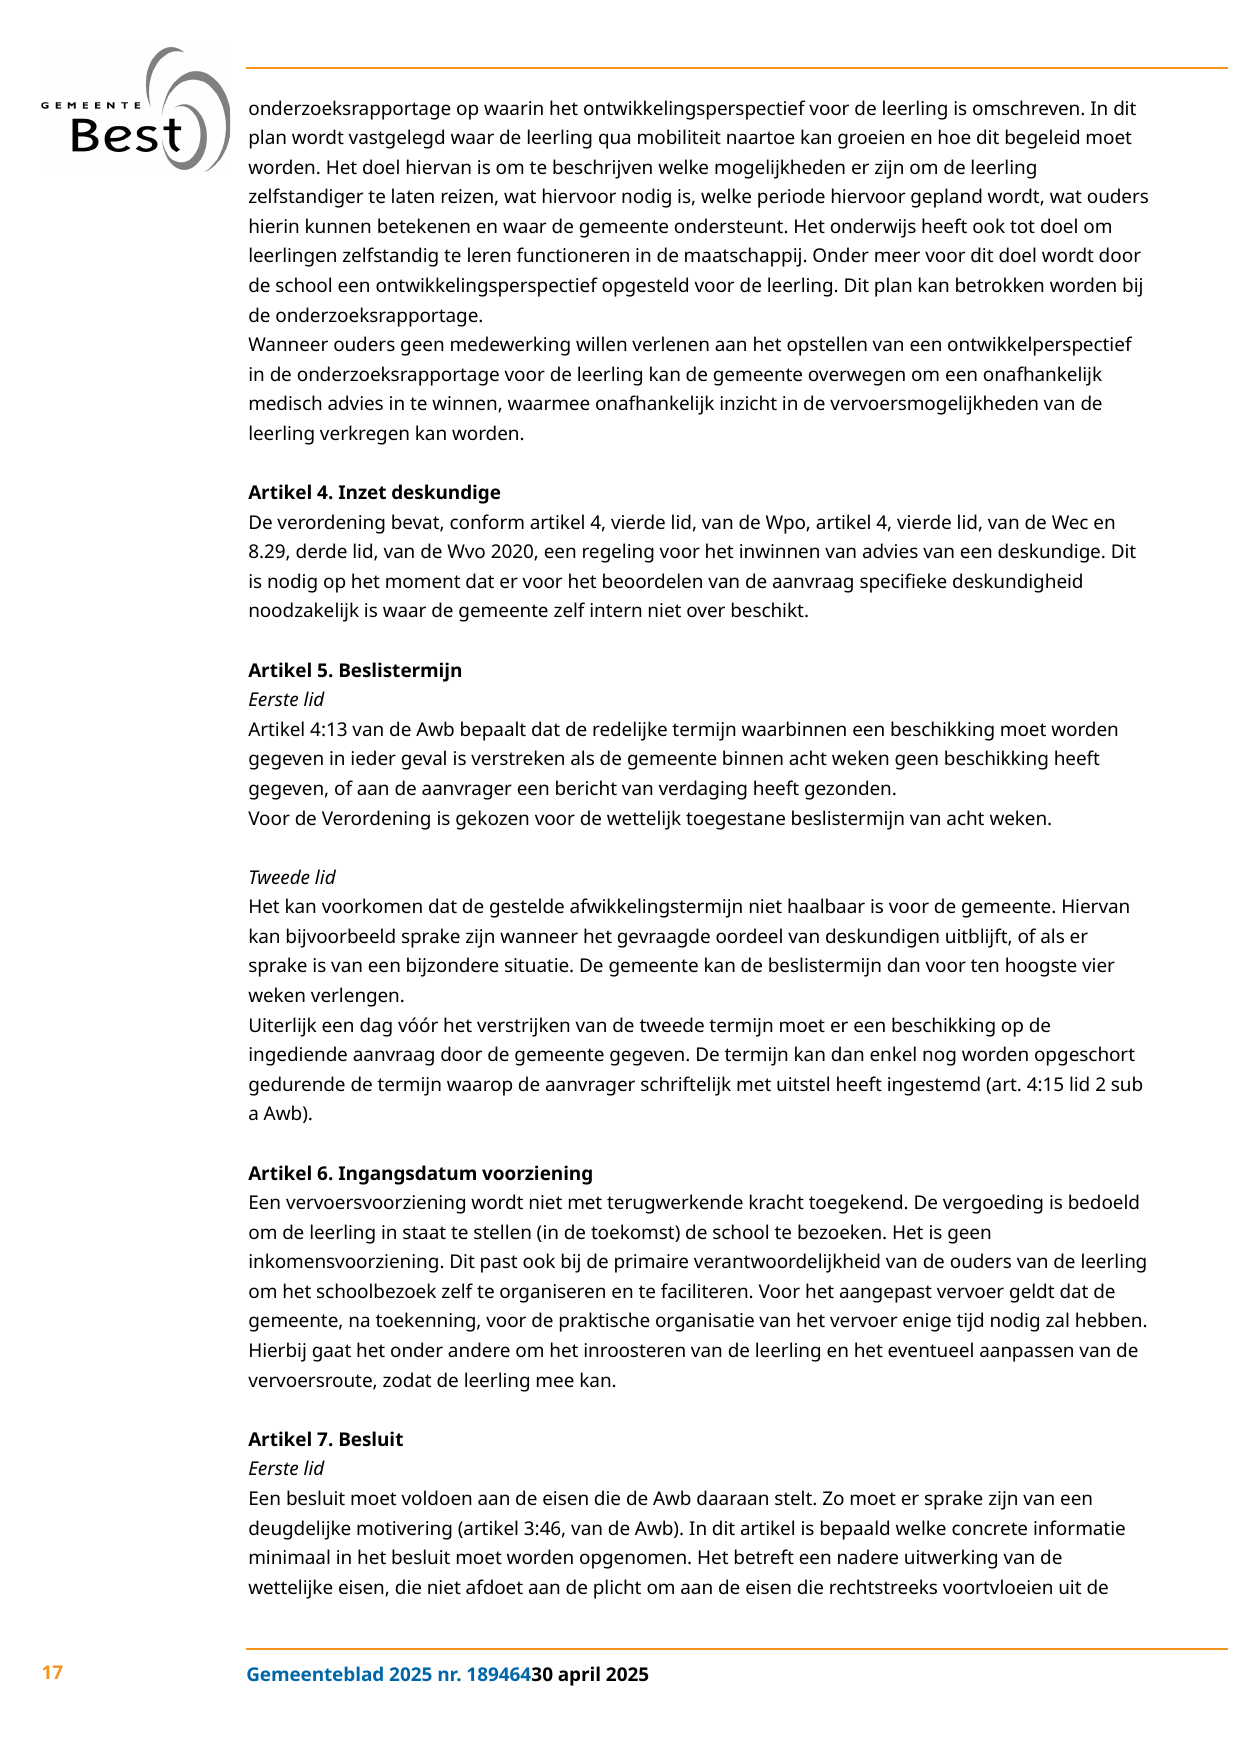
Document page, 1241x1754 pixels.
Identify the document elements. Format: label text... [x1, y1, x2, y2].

text Eerste lid [248, 1456, 1152, 1481]
text Het kan voorkomen dat de gestelde afwikkelingstermijn niet haalbaar is voor de gemeente. Hiervan kan bijvoorbeeld sprake zijn wanneer het gevraagde oordeel van deskundigen uitblijft, of als er sprake is van een bijzondere situatie. De gemeente kan de beslistermijn dan voor ten hoogste vier weken verlengen. [248, 893, 1152, 1008]
text Uiterlijk een dag vóór het verstrijken van de tweede termijn moet er een beschikking op de ingediende aanvraag door de gemeente gegeven. De termijn kan dan enkel nog worden opgeschort gedurende de termijn waarop de aanvrager schriftelijk met uitstel heeft ingestemd (art. 4:15 lid 2 sub a Awb). [248, 1012, 1152, 1126]
text Artikel 5. Beslistermijn [248, 657, 1152, 683]
text Artikel 4:13 van de Awb bepaalt dat de redelijke termijn waarbinnen een beschikking moet worden gegeven in ieder geval is verstreken als de gemeente binnen acht weken geen beschikking heeft gegeven, of aan de aanvrager een bericht van verdaging heeft gezonden. [248, 716, 1152, 801]
text Artikel 4. Inzet deskundige [248, 479, 1152, 505]
text onderzoeksrapportage op waarin het ontwikkelingsperspectief voor de leerling is omschreven. In dit plan wordt vastgelegd waar de leerling qua mobiliteit naartoe kan groeien en hoe dit begeleid moet worden. Het doel hiervan is om te beschrijven welke mogelijkheden er zijn om de leerling zelfstandiger te laten reizen, wat hiervoor nodig is, welke periode hiervoor gepland wordt, wat ouders hierin kunnen betekenen en waar de gemeente ondersteunt. Het onderwijs heeft ook tot doel om leerlingen zelfstandig te leren functioneren in de maatschappij. Onder meer voor dit doel wordt door de school een ontwikkelingsperspectief opgesteld voor de leerling. Dit plan kan betrokken worden bij de onderzoeksrapportage. [248, 95, 1152, 328]
text Artikel 7. Besluit [248, 1426, 1152, 1452]
text Artikel 6. Ingangsdatum voorziening [248, 1160, 1152, 1186]
text Een vervoersvoorziening wordt niet met terugwerkende kracht toegekend. De vergoeding is bedoeld om de leerling in staat te stellen (in de toekomst) de school te bezoeken. Het is geen inkomensvoorziening. Dit past ook bij de primaire verantwoordelijkheid van de ouders van de leerling om het schoolbezoek zelf te organiseren en te faciliteren. Voor het aangepast vervoer geldt dat de gemeente, na toekenning, voor de praktische organisatie van het vervoer enige tijd nodig zal hebben. Hierbij gaat het onder andere om het inroosteren van de leerling en het eventueel aanpassen van de vervoersroute, zodat de leerling mee kan. [248, 1189, 1152, 1393]
text Voor de Verordening is gekozen voor de wettelijk toegestane beslistermijn van acht weken. [248, 805, 1152, 831]
picture [41, 47, 231, 172]
text Wanneer ouders geen medewerking willen verlenen aan het opstellen van een ontwikkelperspectief in de onderzoeksrapportage voor de leerling kan de gemeente overwegen om een onafhankelijk medisch advies in te winnen, waarmee onafhankelijk inzicht in de vervoersmogelijkheden van de leerling verkregen kan worden. [248, 331, 1152, 446]
text Eerste lid [248, 686, 1152, 712]
text Tweede lid [248, 864, 1152, 890]
text De verordening bevat, conform artikel 4, vierde lid, van de Wpo, artikel 4, vierde lid, van de Wec en 8.29, derde lid, van de Wvo 2020, een regeling voor het inwinnen van advies van een deskundige. Dit is nodig op het moment dat er voor het beoordelen van de aanvraag specifieke deskundigheid noodzakelijk is waar de gemeente zelf intern niet over beschikt. [248, 509, 1152, 623]
text Een besluit moet voldoen aan de eisen die de Awb daaraan stelt. Zo moet er sprake zijn van een deugdelijke motivering (artikel 3:46, van de Awb). In dit artikel is bepaald welke concrete informatie minimaal in het besluit moet worden opgenomen. Het betreft een nadere uitwerking van de wettelijke eisen, die niet afdoet aan de plicht om aan de eisen die rechtstreeks voortvloeien uit de [248, 1485, 1152, 1600]
